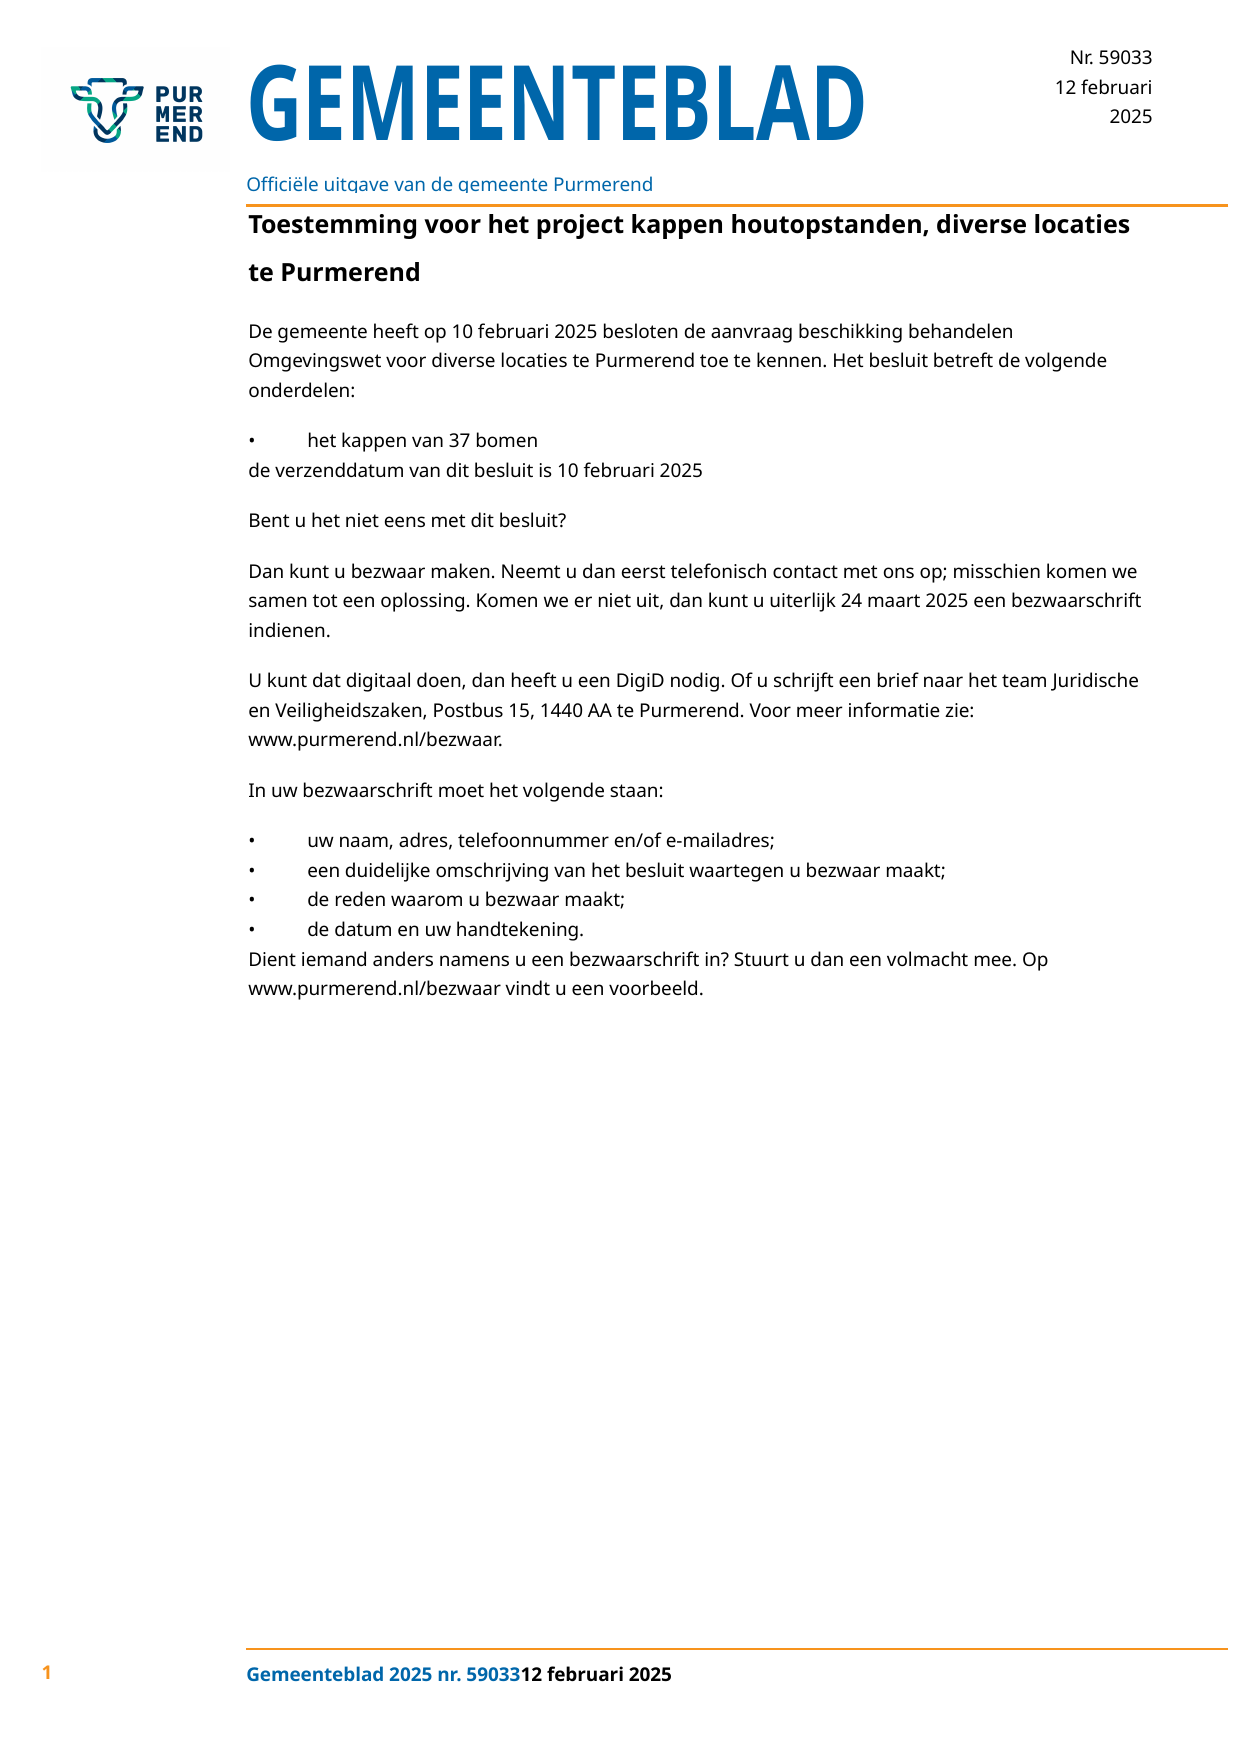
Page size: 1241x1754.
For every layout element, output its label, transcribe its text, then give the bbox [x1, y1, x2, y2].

list een duidelijke omschrijving van het besluit waartegen u bezwaar maakt; [248, 857, 1152, 883]
text In uw bezwaarschrift moet het volgende staan: [248, 777, 1152, 803]
text De gemeente heeft op 10 februari 2025 besloten de aanvraag beschikking behandelen Omgevingswet voor diverse locaties te Purmerend toe te kennen. Het besluit betreft de volgende onderdelen: [248, 318, 1152, 403]
picture [41, 47, 231, 172]
text de verzenddatum van dit besluit is 10 februari 2025 [248, 457, 1152, 483]
list de reden waarom u bezwaar maakt; [248, 887, 1152, 912]
list het kappen van 37 bomen [248, 427, 1152, 453]
text Bent u het niet eens met dit besluit? [248, 507, 1152, 533]
list de datum en uw handtekening. [248, 916, 1152, 942]
text Dient iemand anders namens u een bezwaarschrift in? Stuurt u dan een volmacht mee. Op www.purmerend.nl/bezwaar vindt u een voorbeeld. [248, 946, 1152, 1001]
list uw naam, adres, telefoonnummer en/of e-mailadres; [248, 827, 1152, 853]
text U kunt dat digitaal doen, dan heeft u een DigiD nodig. Of u schrijft een brief naar het team Juridische en Veiligheidszaken, Postbus 15, 1440 AA te Purmerend. Voor meer informatie zie: www.purmerend.nl/bezwaar. [248, 667, 1152, 752]
text Dan kunt u bezwaar maken. Neemt u dan eerst telefonisch contact met ons op; misschien komen we samen tot een oplossing. Komen we er niet uit, dan kunt u uiterlijk 24 maart 2025 een bezwaarschrift indienen. [248, 558, 1152, 643]
text Toestemming voor het project kappen houtopstanden, diverse locaties te Purmerend [248, 207, 1152, 288]
